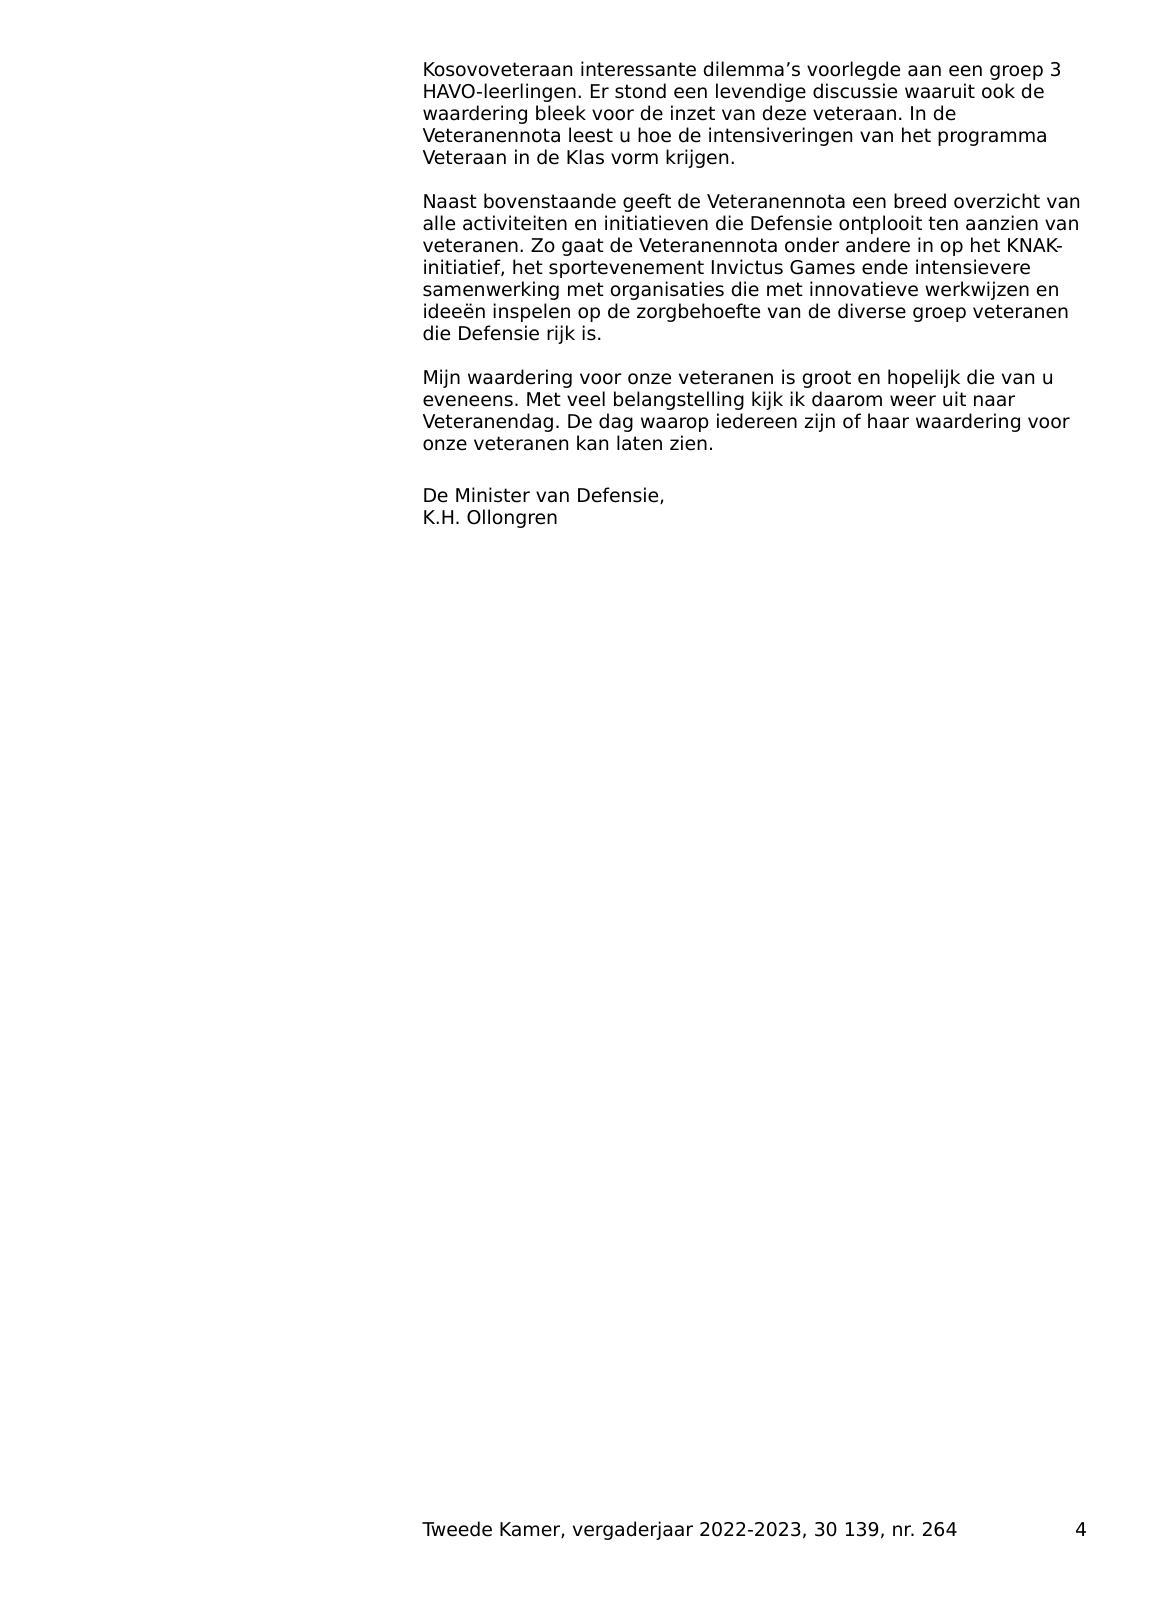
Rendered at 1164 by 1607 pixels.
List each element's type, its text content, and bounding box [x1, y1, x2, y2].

text Mijn waardering voor onze veteranen is groot en hopelijk die van u eveneens. Met veel belangstelling kijk ik daarom weer uit naar Veteranendag. De dag waarop iedereen zijn of haar waardering voor onze veteranen kan laten zien. [422, 367, 1087, 455]
text Kosovoveteraan interessante dilemma’s voorlegde aan een groep 3 HAVO-leerlingen. Er stond een levendige discussie waaruit ook de waardering bleek voor de inzet van deze veteraan. In de Veteranennota leest u hoe de intensiveringen van het programma Veteraan in de Klas vorm krijgen. [422, 59, 1087, 169]
text Naast bovenstaande geeft de Veteranennota een breed overzicht van alle activiteiten en initiatieven die Defensie ontplooit ten aanzien van veteranen. Zo gaat de Veteranennota onder andere in op het KNAK-initiatief, het sportevenement Invictus Games ende intensievere samenwerking met organisaties die met innovatieve werkwijzen en ideeën inspelen op de zorgbehoefte van de diverse groep veteranen die Defensie rijk is. [422, 191, 1087, 345]
text De Minister van Defensie, K.H. Ollongren [422, 485, 1087, 529]
